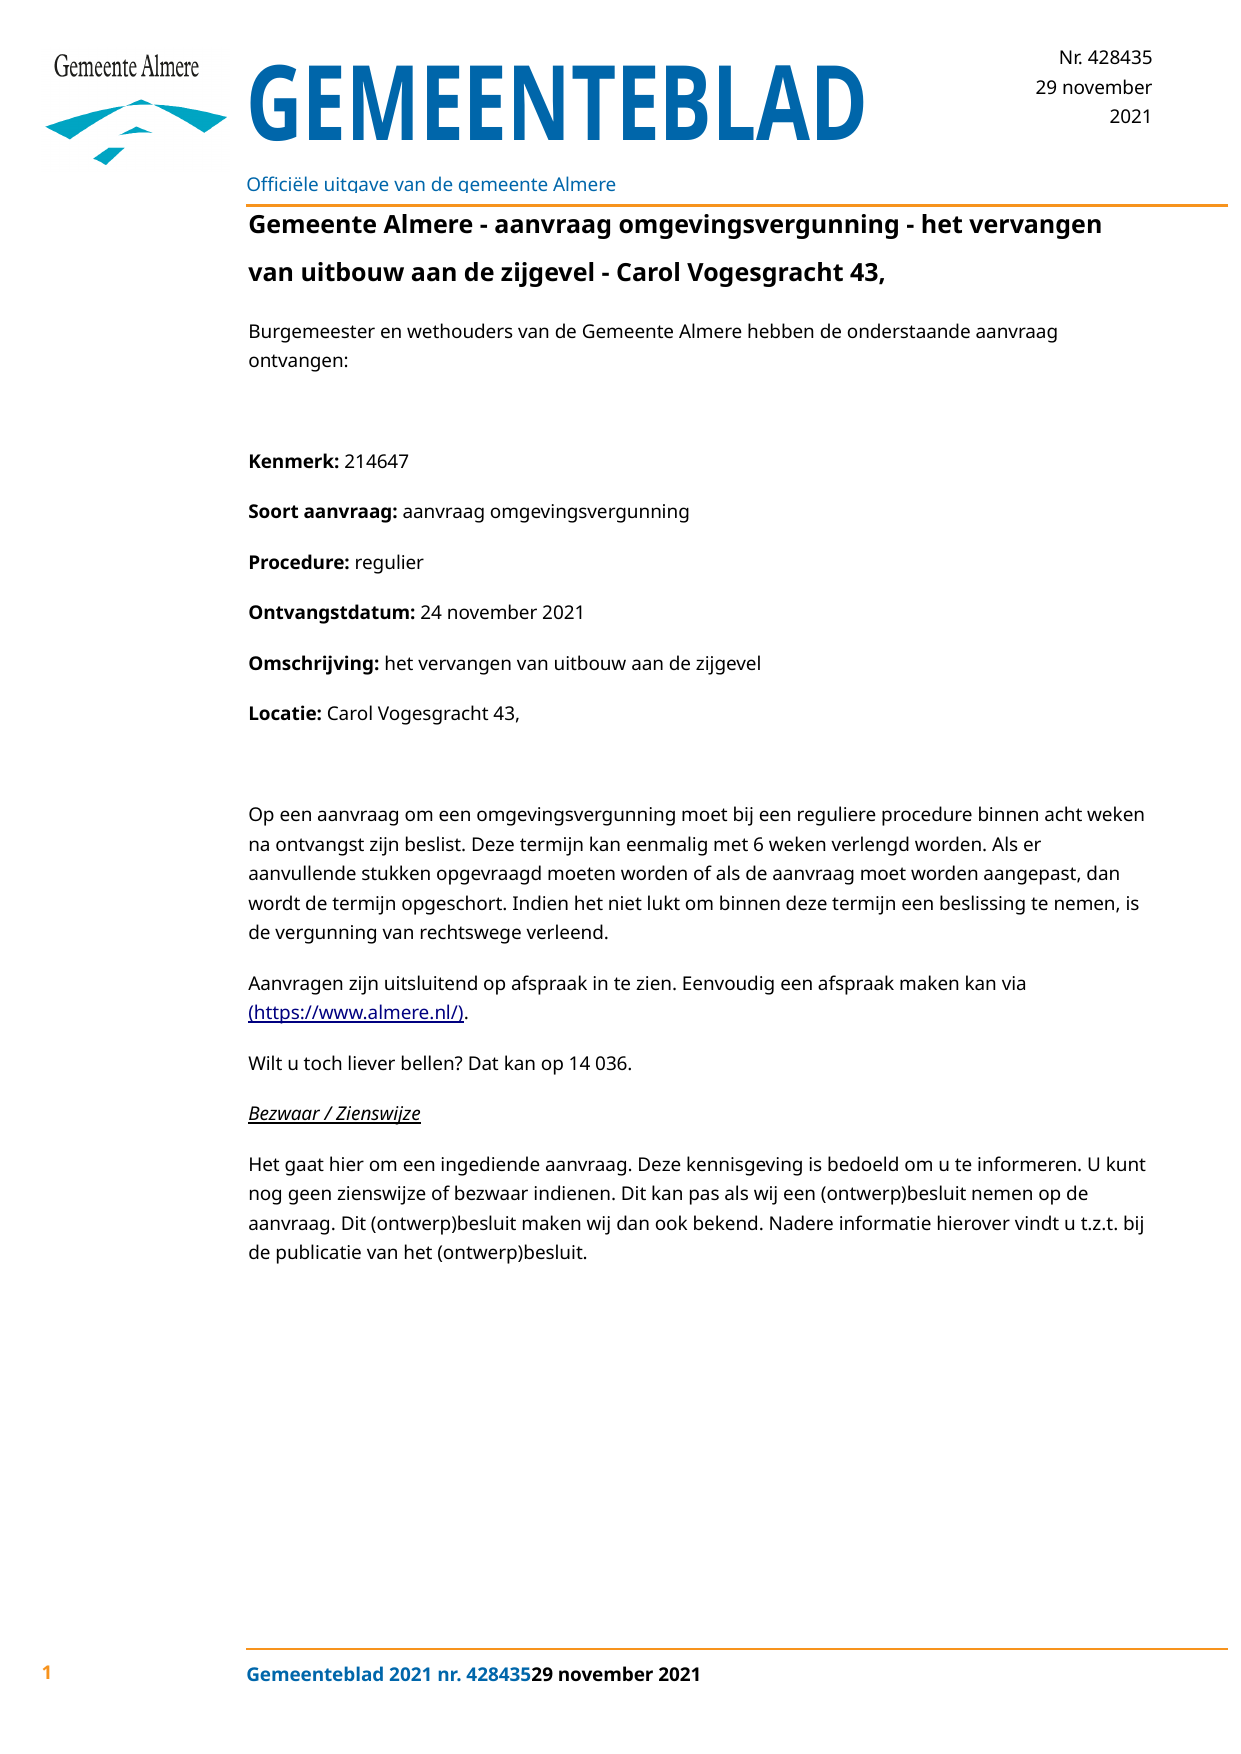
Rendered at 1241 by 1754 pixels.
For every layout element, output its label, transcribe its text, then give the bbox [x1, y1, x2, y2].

text Aanvragen zijn uitsluitend op afspraak in te zien. Eenvoudig een afspraak maken kan via (https://www.almere.nl/). [248, 970, 1152, 1025]
picture [41, 47, 231, 172]
text Bezwaar / Zienswijze [248, 1100, 1152, 1126]
text Soort aanvraag: aanvraag omgevingsvergunning [248, 499, 1152, 524]
text Omschrijving: het vervangen van uitbouw aan de zijgevel [248, 650, 1152, 676]
text Locatie: Carol Vogesgracht 43, [248, 700, 1152, 726]
text Burgemeester en wethouders van de Gemeente Almere hebben de onderstaande aanvraag ontvangen: [248, 318, 1152, 373]
text Het gaat hier om een ingediende aanvraag. Deze kennisgeving is bedoeld om u te informeren. U kunt nog geen zienswijze of bezwaar indienen. Dit kan pas als wij een (ontwerp)besluit nemen op de aanvraag. Dit (ontwerp)besluit maken wij dan ook bekend. Nadere informatie hierover vindt u t.z.t. bij de publicatie van het (ontwerp)besluit. [248, 1151, 1152, 1265]
text Kenmerk: 214647 [248, 448, 1152, 474]
text Op een aanvraag om een omgevingsvergunning moet bij een reguliere procedure binnen acht weken na ontvangst zijn beslist. Deze termijn kan eenmalig met 6 weken verlengd worden. Als er aanvullende stukken opgevraagd moeten worden of als de aanvraag moet worden aangepast, dan wordt de termijn opgeschort. Indien het niet lukt om binnen deze termijn een beslissing te nemen, is de vergunning van rechtswege verleend. [248, 801, 1152, 945]
text Wilt u toch liever bellen? Dat kan op 14 036. [248, 1050, 1152, 1076]
text Procedure: regulier [248, 549, 1152, 575]
text Gemeente Almere - aanvraag omgevingsvergunning - het vervangen van uitbouw aan de zijgevel - Carol Vogesgracht 43, [248, 207, 1152, 288]
text Ontvangstdatum: 24 november 2021 [248, 599, 1152, 625]
